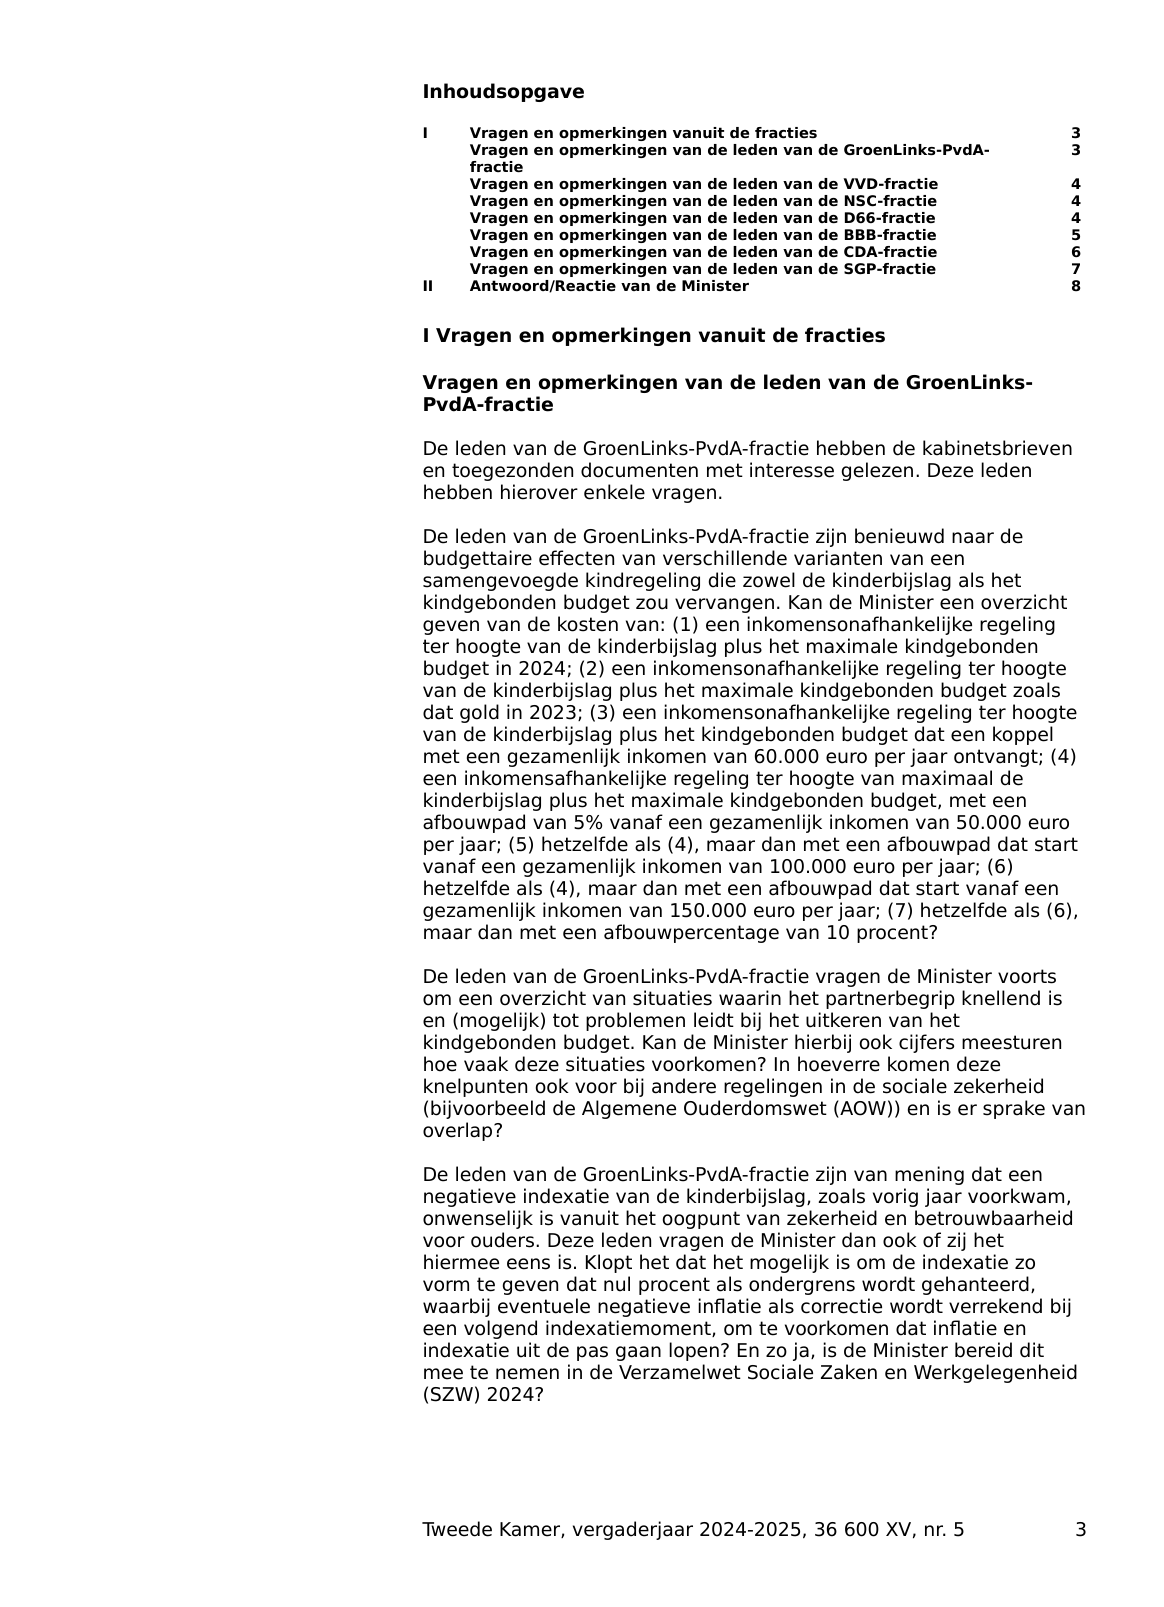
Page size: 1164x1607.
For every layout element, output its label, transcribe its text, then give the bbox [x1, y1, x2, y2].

table_cell [422, 227, 463, 244]
table_cell 7 [1028, 261, 1087, 278]
text De leden van de GroenLinks-PvdA-fractie zijn benieuwd naar de budgettaire effecten van verschillende varianten van een samengevoegde kindregeling die zowel de kinderbijslag als het kindgebonden budget zou vervangen. Kan de Minister een overzicht geven van de kosten van: (1) een inkomensonafhankelijke regeling ter hoogte van de kinderbijslag plus het maximale kindgebonden budget in 2024; (2) een inkomensonafhankelijke regeling ter hoogte van de kinderbijslag plus het maximale kindgebonden budget zoals dat gold in 2023; (3) een inkomensonafhankelijke regeling ter hoogte van de kinderbijslag plus het kindgebonden budget dat een koppel met een gezamenlijk inkomen van 60.000 euro per jaar ontvangt; (4) een inkomensafhankelijke regeling ter hoogte van maximaal de kinderbijslag plus het maximale kindgebonden budget, met een afbouwpad van 5% vanaf een gezamenlijk inkomen van 50.000 euro per jaar; (5) hetzelfde als (4), maar dan met een afbouwpad dat start vanaf een gezamenlijk inkomen van 100.000 euro per jaar; (6) hetzelfde als (4), maar dan met een afbouwpad dat start vanaf een gezamenlijk inkomen van 150.000 euro per jaar; (7) hetzelfde als (6), maar dan met een afbouwpercentage van 10 procent? [422, 526, 1087, 944]
table_cell Vragen en opmerkingen van de leden van de NSC-fractie [464, 193, 1027, 210]
table_cell 4 [1028, 176, 1087, 193]
table_cell Vragen en opmerkingen van de leden van de VVD-fractie [464, 176, 1027, 193]
table_cell Vragen en opmerkingen van de leden van de SGP-fractie [464, 261, 1027, 278]
table_cell [422, 176, 463, 193]
table_cell Vragen en opmerkingen van de leden van de GroenLinks-PvdA-fractie [464, 142, 1027, 176]
table_cell 4 [1028, 193, 1087, 210]
table_cell [422, 193, 463, 210]
table_cell 5 [1028, 227, 1087, 244]
table_header I [422, 125, 463, 142]
table_cell 8 [1028, 278, 1087, 295]
table_header 3 [1028, 125, 1087, 142]
table_cell 6 [1028, 244, 1087, 261]
table_cell 4 [1028, 210, 1087, 227]
subtitle Inhoudsopgave [422, 81, 1087, 103]
text De leden van de GroenLinks-PvdA-fractie vragen de Minister voorts om een overzicht van situaties waarin het partnerbegrip knellend is en (mogelijk) tot problemen leidt bij het uitkeren van het kindgebonden budget. Kan de Minister hierbij ook cijfers meesturen hoe vaak deze situaties voorkomen? In hoeverre komen deze knelpunten ook voor bij andere regelingen in de sociale zekerheid (bijvoorbeeld de Algemene Ouderdomswet (AOW)) en is er sprake van overlap? [422, 966, 1087, 1142]
table_cell Antwoord/Reactie van de Minister [464, 278, 1027, 295]
text De leden van de GroenLinks-PvdA-fractie zijn van mening dat een negatieve indexatie van de kinderbijslag, zoals vorig jaar voorkwam, onwenselijk is vanuit het oogpunt van zekerheid en betrouwbaarheid voor ouders. Deze leden vragen de Minister dan ook of zij het hiermee eens is. Klopt het dat het mogelijk is om de indexatie zo vorm te geven dat nul procent als ondergrens wordt gehanteerd, waarbij eventuele negatieve inflatie als correctie wordt verrekend bij een volgend indexatiemoment, om te voorkomen dat inflatie en indexatie uit de pas gaan lopen? En zo ja, is de Minister bereid dit mee te nemen in de Verzamelwet Sociale Zaken en Werkgelegenheid (SZW) 2024? [422, 1164, 1087, 1406]
table_header Vragen en opmerkingen vanuit de fracties [464, 125, 1027, 142]
text De leden van de GroenLinks-PvdA-fractie hebben de kabinetsbrieven en toegezonden documenten met interesse gelezen. Deze leden hebben hierover enkele vragen. [422, 438, 1087, 504]
table_cell [422, 261, 463, 278]
subtitle I Vragen en opmerkingen vanuit de fracties [422, 325, 1087, 347]
table_cell 3 [1028, 142, 1087, 176]
table_cell [422, 210, 463, 227]
table_cell II [422, 278, 463, 295]
table_cell [422, 244, 463, 261]
table_cell Vragen en opmerkingen van de leden van de CDA-fractie [464, 244, 1027, 261]
table_cell [422, 142, 463, 176]
table_cell Vragen en opmerkingen van de leden van de BBB-fractie [464, 227, 1027, 244]
subtitle Vragen en opmerkingen van de leden van de GroenLinks-PvdA-fractie [422, 372, 1087, 416]
table_cell Vragen en opmerkingen van de leden van de D66-fractie [464, 210, 1027, 227]
